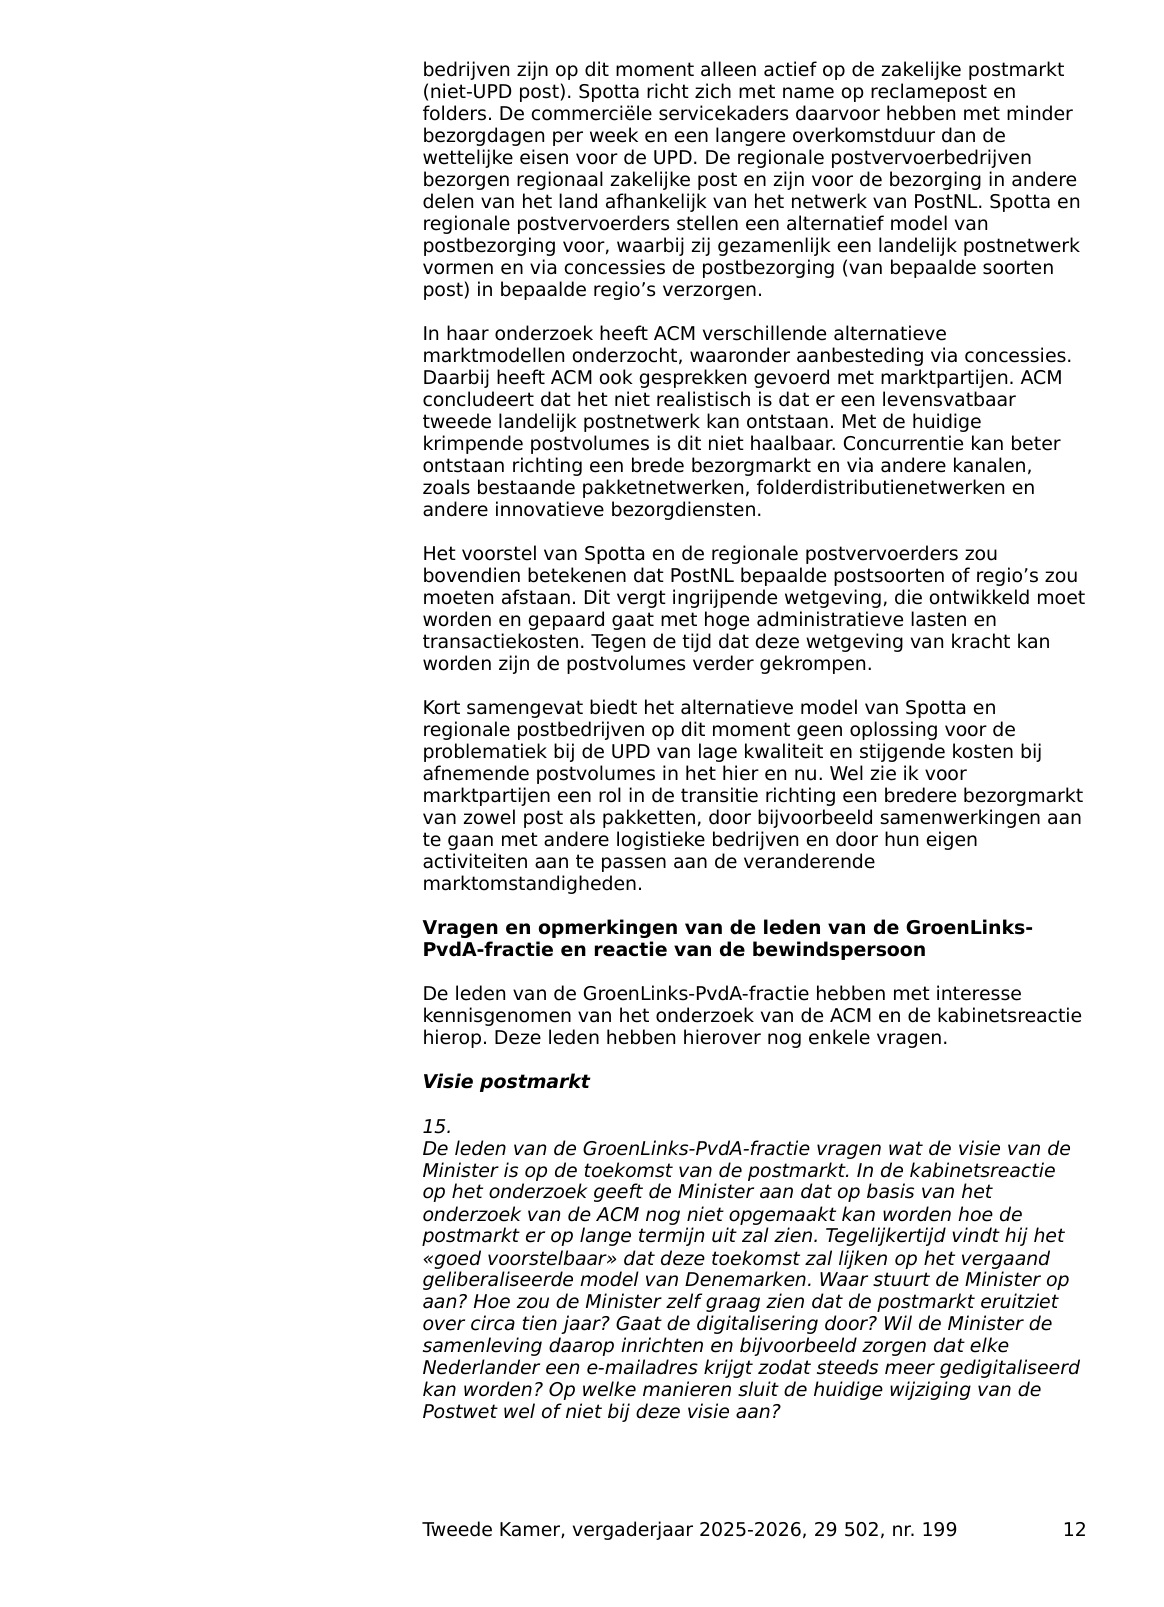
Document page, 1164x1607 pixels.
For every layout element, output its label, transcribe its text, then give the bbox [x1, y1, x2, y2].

text De leden van de GroenLinks-PvdA-fractie hebben met interesse kennisgenomen van het onderzoek van de ACM en de kabinetsreactie hierop. Deze leden hebben hierover nog enkele vragen. [422, 983, 1087, 1049]
text bedrijven zijn op dit moment alleen actief op de zakelijke postmarkt (niet-UPD post). Spotta richt zich met name op reclamepost en folders. De commerciële servicekaders daarvoor hebben met minder bezorgdagen per week en een langere overkomstduur dan de wettelijke eisen voor de UPD. De regionale postvervoerbedrijven bezorgen regionaal zakelijke post en zijn voor de bezorging in andere delen van het land afhankelijk van het netwerk van PostNL. Spotta en regionale postvervoerders stellen een alternatief model van postbezorging voor, waarbij zij gezamenlijk een landelijk postnetwerk vormen en via concessies de postbezorging (van bepaalde soorten post) in bepaalde regio’s verzorgen. [422, 59, 1087, 301]
text In haar onderzoek heeft ACM verschillende alternatieve marktmodellen onderzocht, waaronder aanbesteding via concessies. Daarbij heeft ACM ook gesprekken gevoerd met marktpartijen. ACM concludeert dat het niet realistisch is dat er een levensvatbaar tweede landelijk postnetwerk kan ontstaan. Met de huidige krimpende postvolumes is dit niet haalbaar. Concurrentie kan beter ontstaan richting een brede bezorgmarkt en via andere kanalen, zoals bestaande pakketnetwerken, folderdistributienetwerken en andere innovatieve bezorgdiensten. [422, 323, 1087, 521]
text Het voorstel van Spotta en de regionale postvervoerders zou bovendien betekenen dat PostNL bepaalde postsoorten of regio’s zou moeten afstaan. Dit vergt ingrijpende wetgeving, die ontwikkeld moet worden en gepaard gaat met hoge administratieve lasten en transactiekosten. Tegen de tijd dat deze wetgeving van kracht kan worden zijn de postvolumes verder gekrompen. [422, 543, 1087, 675]
text 15. [422, 1116, 1087, 1137]
text Kort samengevat biedt het alternatieve model van Spotta en regionale postbedrijven op dit moment geen oplossing voor de problematiek bij de UPD van lage kwaliteit en stijgende kosten bij afnemende postvolumes in het hier en nu. Wel zie ik voor marktpartijen een rol in de transitie richting een bredere bezorgmarkt van zowel post als pakketten, door bijvoorbeeld samenwerkingen aan te gaan met andere logistieke bedrijven en door hun eigen activiteiten aan te passen aan de veranderende marktomstandigheden. [422, 697, 1087, 895]
subtitle Vragen en opmerkingen van de leden van de GroenLinks-PvdA-fractie en reactie van de bewindspersoon [422, 917, 1087, 961]
text De leden van de GroenLinks-PvdA-fractie vragen wat de visie van de Minister is op de toekomst van de postmarkt. In de kabinetsreactie op het onderzoek geeft de Minister aan dat op basis van het onderzoek van de ACM nog niet opgemaakt kan worden hoe de postmarkt er op lange termijn uit zal zien. Tegelijkertijd vindt hij het «goed voorstelbaar» dat deze toekomst zal lijken op het vergaand geliberaliseerde model van Denemarken. Waar stuurt de Minister op aan? Hoe zou de Minister zelf graag zien dat de postmarkt eruitziet over circa tien jaar? Gaat de digitalisering door? Wil de Minister de samenleving daarop inrichten en bijvoorbeeld zorgen dat elke Nederlander een e-mailadres krijgt zodat steeds meer gedigitaliseerd kan worden? Op welke manieren sluit de huidige wijziging van de Postwet wel of niet bij deze visie aan? [422, 1137, 1087, 1423]
subtitle Visie postmarkt [422, 1071, 1087, 1093]
